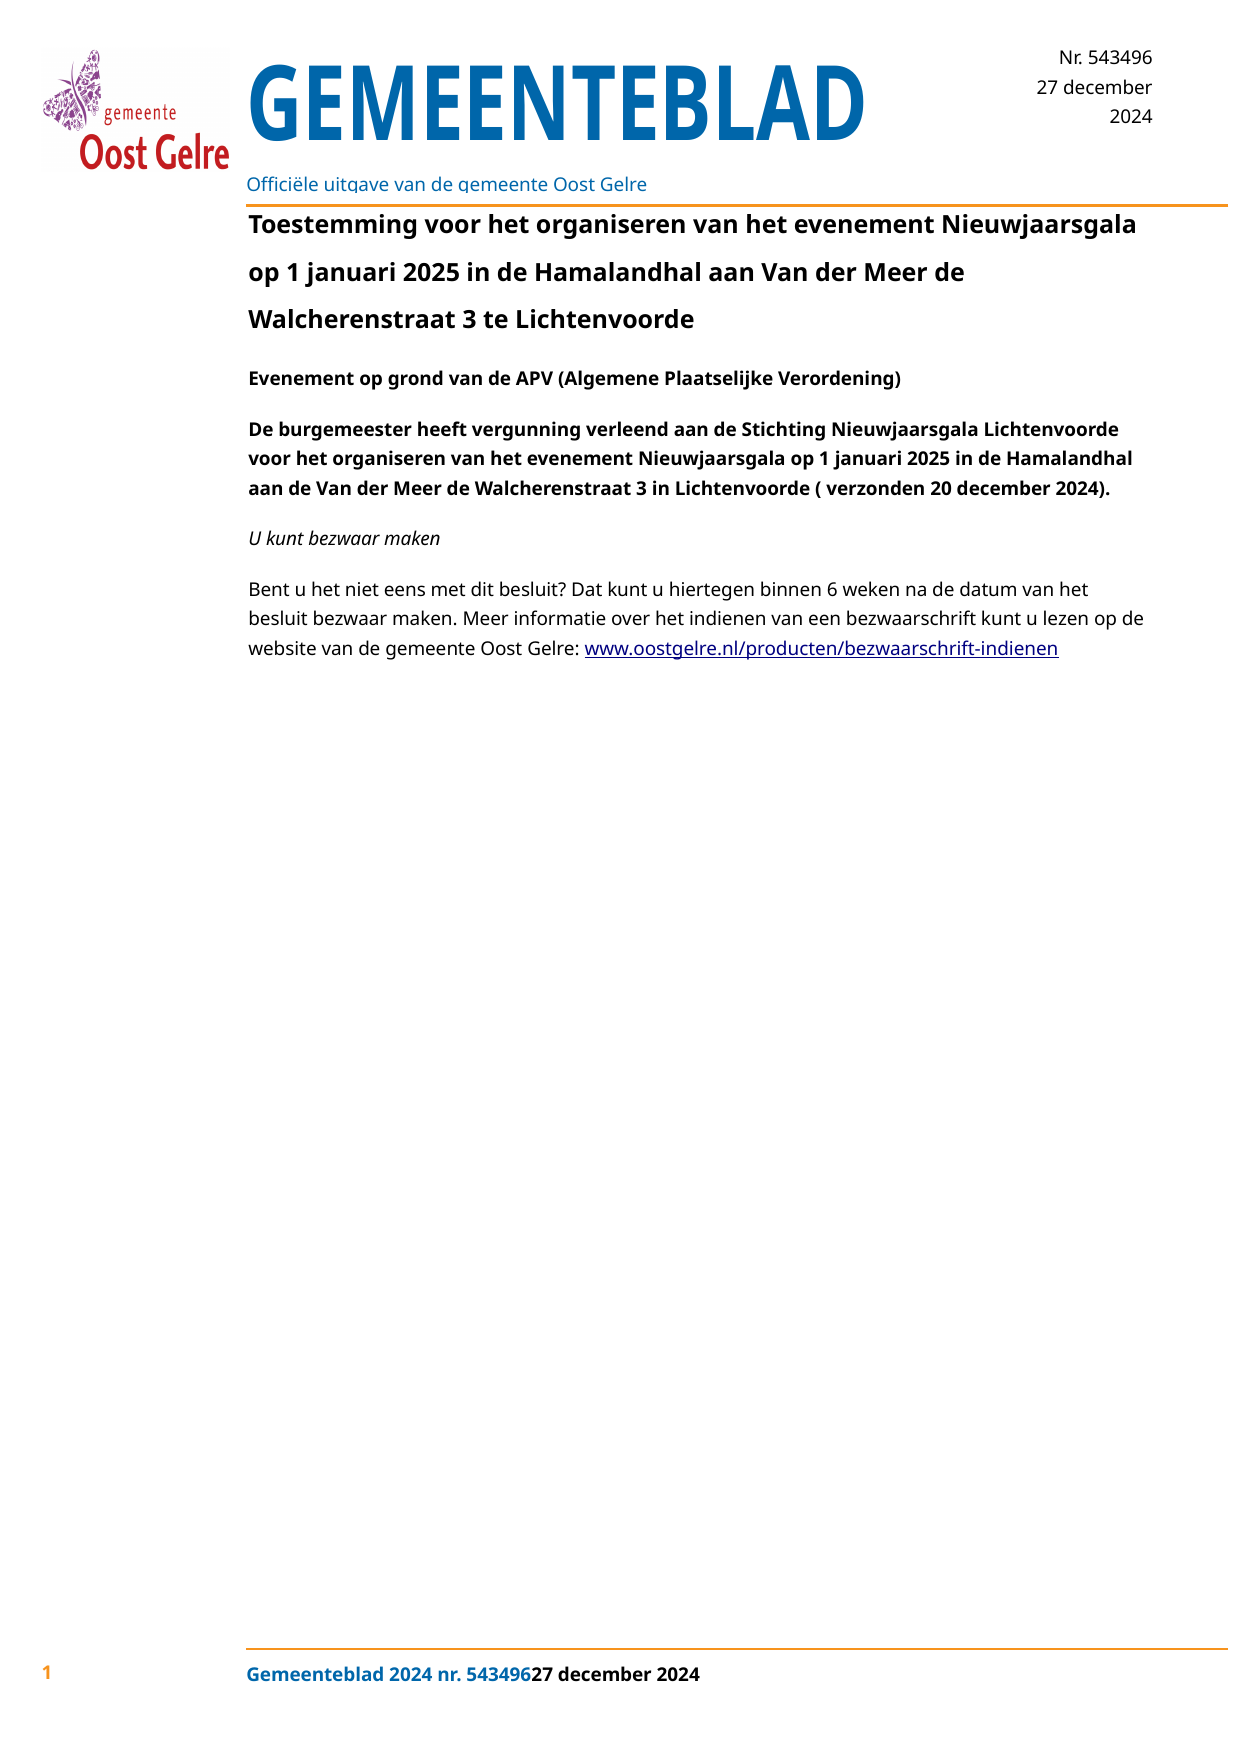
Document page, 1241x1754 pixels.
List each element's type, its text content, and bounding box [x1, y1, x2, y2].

text De burgemeester heeft vergunning verleend aan de Stichting Nieuwjaarsgala Lichtenvoorde voor het organiseren van het evenement Nieuwjaarsgala op 1 januari 2025 in de Hamalandhal aan de Van der Meer de Walcherenstraat 3 in Lichtenvoorde ( verzonden 20 december 2024). [248, 416, 1152, 501]
text Bent u het niet eens met dit besluit? Dat kunt u hiertegen binnen 6 weken na de datum van het besluit bezwaar maken. Meer informatie over het indienen van een bezwaarschrift kunt u lezen op de website van de gemeente Oost Gelre: www.oostgelre.nl/producten/bezwaarschrift-indienen [248, 576, 1152, 661]
text Toestemming voor het organiseren van het evenement Nieuwjaarsgala op 1 januari 2025 in de Hamalandhal aan Van der Meer de Walcherenstraat 3 te Lichtenvoorde [248, 207, 1152, 336]
picture [41, 47, 231, 172]
text U kunt bezwaar maken [248, 526, 1152, 551]
text Evenement op grond van de APV (Algemene Plaatselijke Verordening) [248, 366, 1152, 391]
